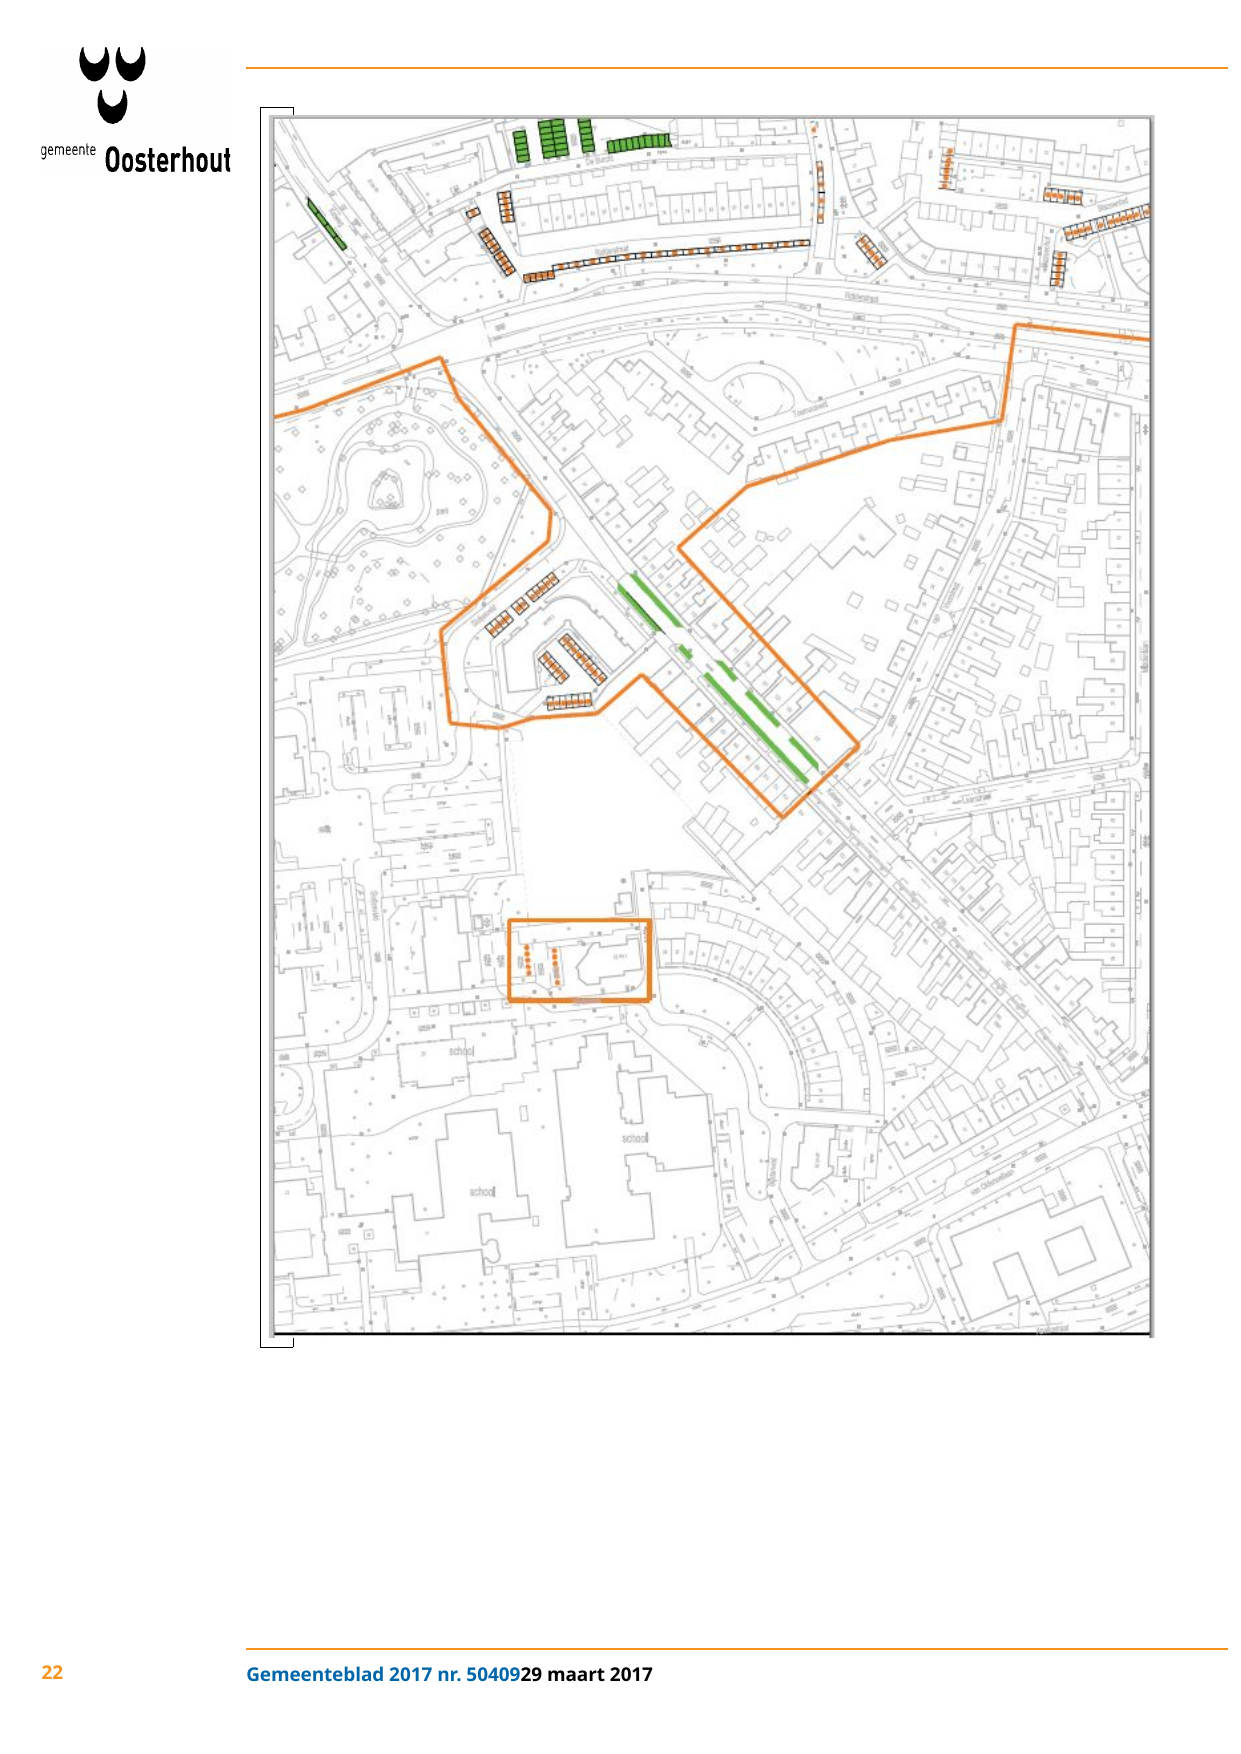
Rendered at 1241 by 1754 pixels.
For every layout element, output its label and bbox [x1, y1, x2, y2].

picture [41, 47, 231, 172]
picture [268, 115, 1155, 1338]
